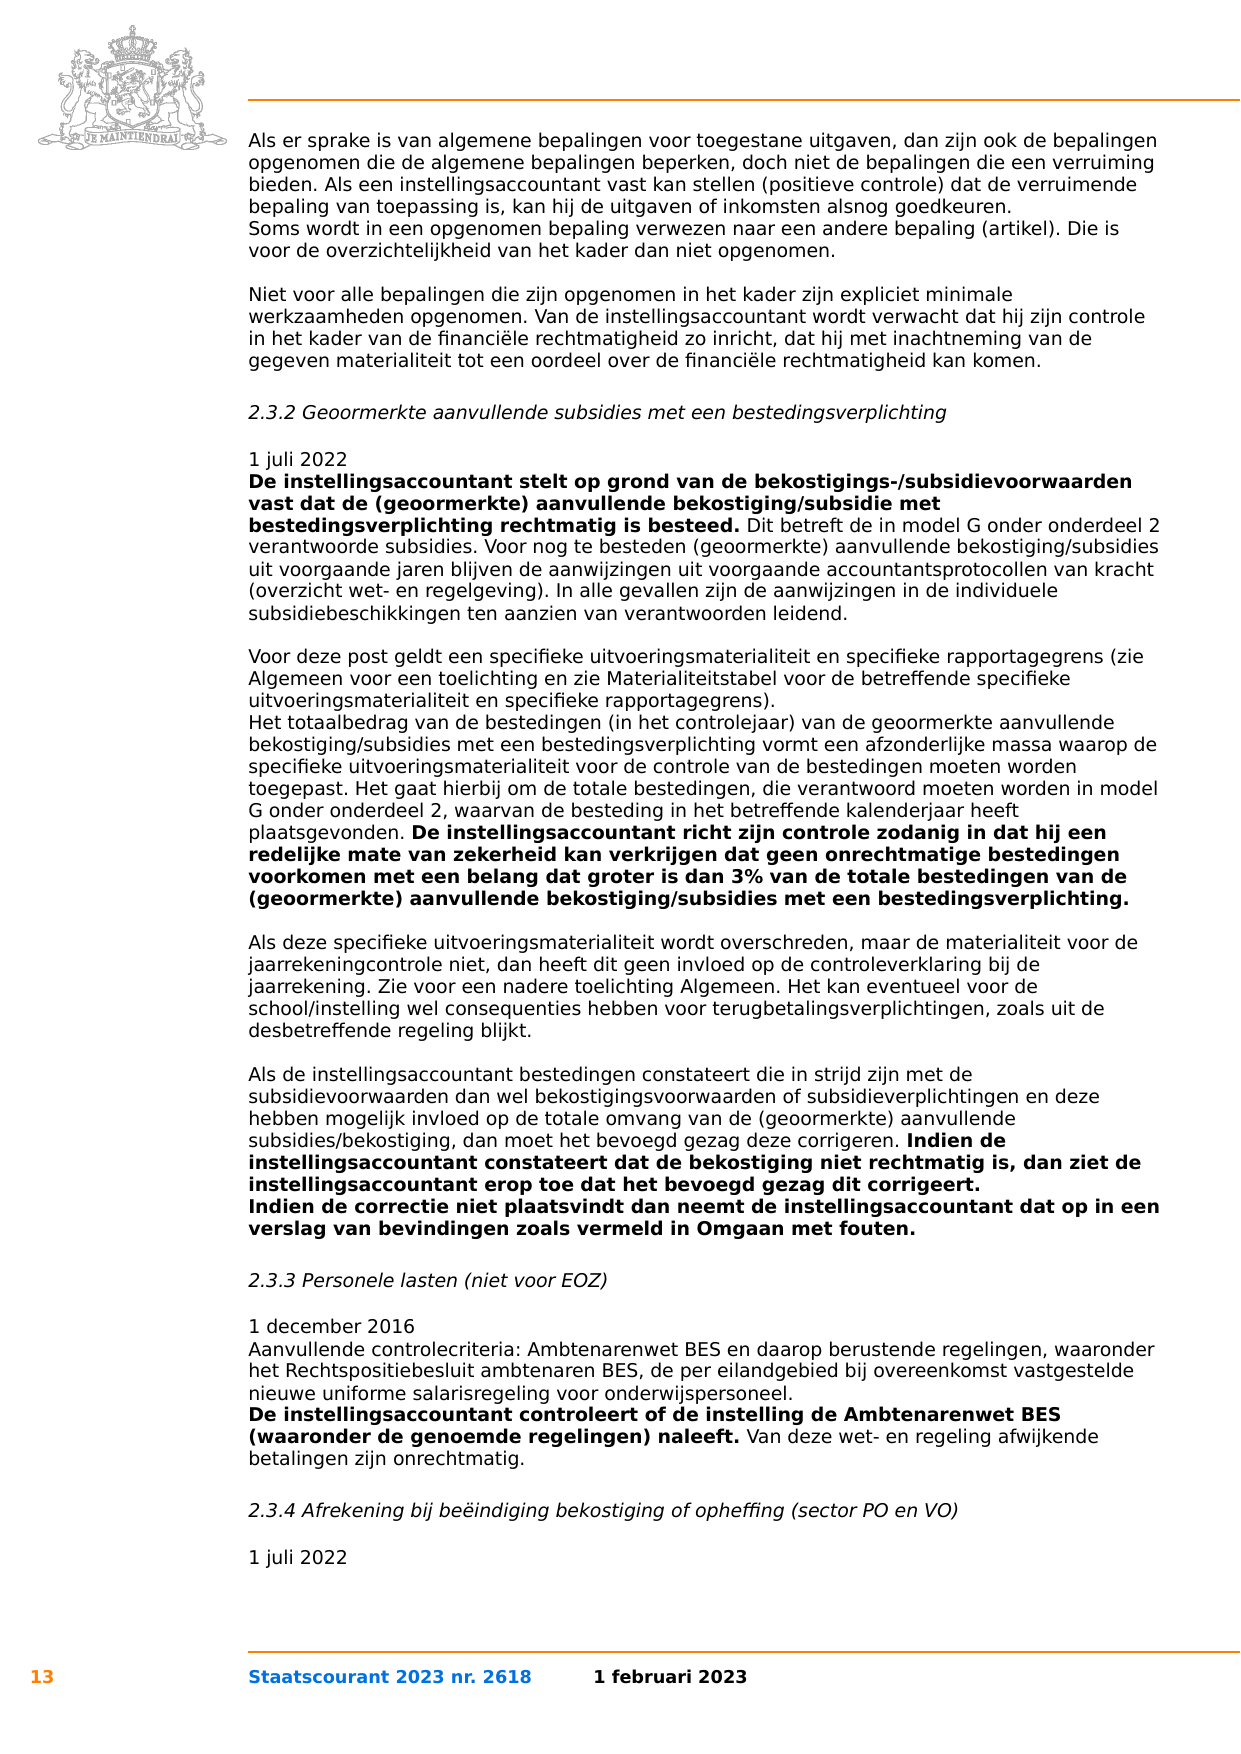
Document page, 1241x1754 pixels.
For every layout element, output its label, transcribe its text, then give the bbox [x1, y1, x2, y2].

subtitle 2.3.2 Geoormerkte aanvullende subsidies met een bestedingsverplichting [248, 402, 1163, 423]
text Als er sprake is van algemene bepalingen voor toegestane uitgaven, dan zijn ook de bepalingen opgenomen die de algemene bepalingen beperken, doch niet de bepalingen die een verruiming bieden. Als een instellingsaccountant vast kan stellen (positieve controle) dat de verruimende bepaling van toepassing is, kan hij de uitgaven of inkomsten alsnog goedkeuren. [248, 130, 1163, 218]
text 1 juli 2022 [248, 448, 1163, 471]
picture [38, 25, 227, 150]
text Indien de correctie niet plaatsvindt dan neemt de instellingsaccountant dat op in een verslag van bevindingen zoals vermeld in Omgaan met fouten. [248, 1196, 1163, 1239]
text Niet voor alle bepalingen die zijn opgenomen in het kader zijn expliciet minimale werkzaamheden opgenomen. Van de instellingsaccountant wordt verwacht dat hij zijn controle in het kader van de financiële rechtmatigheid zo inricht, dat hij met inachtneming van de gegeven materialiteit tot een oordeel over de financiële rechtmatigheid kan komen. [248, 284, 1163, 372]
text Het totaalbedrag van de bestedingen (in het controlejaar) van de geoormerkte aanvullende bekostiging/subsidies met een bestedingsverplichting vormt een afzonderlijke massa waarop de specifieke uitvoeringsmaterialiteit voor de controle van de bestedingen moeten worden toegepast. Het gaat hierbij om de totale bestedingen, die verantwoord moeten worden in model G onder onderdeel 2, waarvan de besteding in het betreffende kalenderjaar heeft plaatsgevonden. De instellingsaccountant richt zijn controle zodanig in dat hij een redelijke mate van zekerheid kan verkrijgen dat geen onrechtmatige bestedingen voorkomen met een belang dat groter is dan 3% van de totale bestedingen van de (geoormerkte) aanvullende bekostiging/subsidies met een bestedingsverplichting. [248, 712, 1163, 910]
text Soms wordt in een opgenomen bepaling verwezen naar een andere bepaling (artikel). Die is voor de overzichtelijkheid van het kader dan niet opgenomen. [248, 218, 1163, 262]
text Voor deze post geldt een specifieke uitvoeringsmaterialiteit en specifieke rapportagegrens (zie Algemeen voor een toelichting en zie Materialiteitstabel voor de betreffende specifieke uitvoeringsmaterialiteit en specifieke rapportagegrens). [248, 646, 1163, 712]
text Als deze specifieke uitvoeringsmaterialiteit wordt overschreden, maar de materialiteit voor de jaarrekeningcontrole niet, dan heeft dit geen invloed op de controleverklaring bij de jaarrekening. Zie voor een nadere toelichting Algemeen. Het kan eventueel voor de school/instelling wel consequenties hebben voor terugbetalingsverplichtingen, zoals uit de desbetreffende regeling blijkt. [248, 932, 1163, 1042]
text De instellingsaccountant controleert of de instelling de Ambtenarenwet BES (waaronder de genoemde regelingen) naleeft. Van deze wet- en regeling afwijkende betalingen zijn onrechtmatig. [248, 1404, 1163, 1470]
subtitle 2.3.4 Afrekening bij beëindiging bekostiging of opheffing (sector PO en VO) [248, 1500, 1163, 1522]
text 1 december 2016 [248, 1316, 1163, 1338]
text Aanvullende controlecriteria: Ambtenarenwet BES en daarop berustende regelingen, waaronder het Rechtspositiebesluit ambtenaren BES, de per eilandgebied bij overeenkomst vastgestelde nieuwe uniforme salarisregeling voor onderwijspersoneel. [248, 1338, 1163, 1404]
text 1 juli 2022 [248, 1547, 1163, 1569]
subtitle 2.3.3 Personele lasten (niet voor EOZ) [248, 1269, 1163, 1291]
text Als de instellingsaccountant bestedingen constateert die in strijd zijn met de subsidievoorwaarden dan wel bekostigingsvoorwaarden of subsidieverplichtingen en deze hebben mogelijk invloed op de totale omvang van de (geoormerkte) aanvullende subsidies/bekostiging, dan moet het bevoegd gezag deze corrigeren. Indien de instellingsaccountant constateert dat de bekostiging niet rechtmatig is, dan ziet de instellingsaccountant erop toe dat het bevoegd gezag dit corrigeert. [248, 1064, 1163, 1196]
text De instellingsaccountant stelt op grond van de bekostigings-/subsidievoorwaarden vast dat de (geoormerkte) aanvullende bekostiging/subsidie met bestedingsverplichting rechtmatig is besteed. Dit betreft de in model G onder onderdeel 2 verantwoorde subsidies. Voor nog te besteden (geoormerkte) aanvullende bekostiging/subsidies uit voorgaande jaren blijven de aanwijzingen uit voorgaande accountantsprotocollen van kracht (overzicht wet- en regelgeving). In alle gevallen zijn de aanwijzingen in de individuele subsidiebeschikkingen ten aanzien van verantwoorden leidend. [248, 471, 1163, 624]
